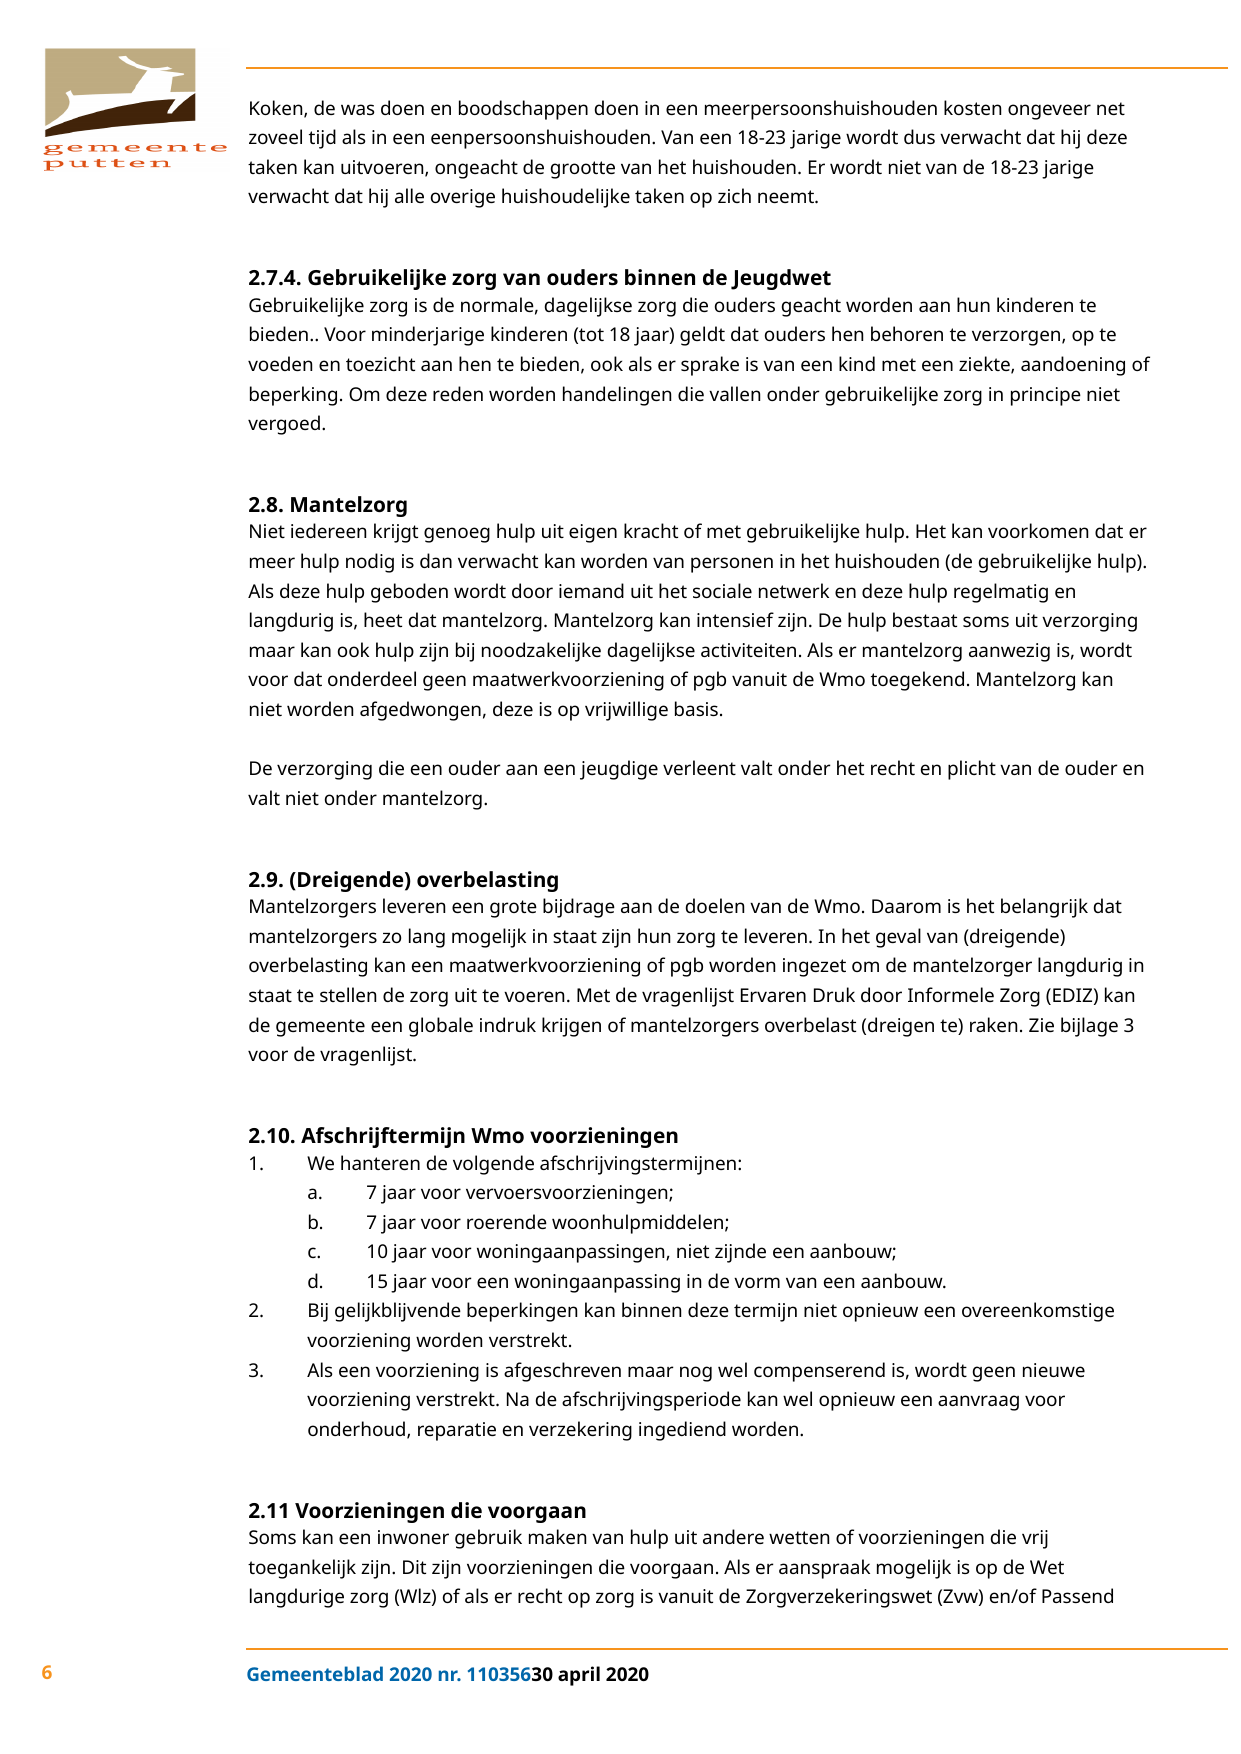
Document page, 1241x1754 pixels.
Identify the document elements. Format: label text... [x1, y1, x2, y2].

text 2.9. (Dreigende) overbelasting [248, 865, 1152, 893]
text 2.7.4. Gebruikelijke zorg van ouders binnen de Jeugdwet [248, 263, 1152, 292]
text 2.8. Mantelzorg [248, 490, 1152, 519]
list We hanteren de volgende afschrijvingstermijnen: [248, 1150, 1152, 1176]
picture [41, 47, 231, 172]
list 7 jaar voor vervoersvoorzieningen; [307, 1179, 1152, 1205]
text 2.11 Voorzieningen die voorgaan [248, 1496, 1152, 1524]
text De verzorging die een ouder aan een jeugdige verleent valt onder het recht en plicht van de ouder en valt niet onder mantelzorg. [248, 755, 1152, 811]
text Gebruikelijke zorg is de normale, dagelijkse zorg die ouders geacht worden aan hun kinderen te bieden.. Voor minderjarige kinderen (tot 18 jaar) geldt dat ouders hen behoren te verzorgen, op te voeden en toezicht aan hen te bieden, ook als er sprake is van een kind met een ziekte, aandoening of beperking. Om deze reden worden handelingen die vallen onder gebruikelijke zorg in principe niet vergoed. [248, 292, 1152, 436]
list 15 jaar voor een woningaanpassing in de vorm van een aanbouw. [307, 1268, 1152, 1294]
list 10 jaar voor woningaanpassingen, niet zijnde een aanbouw; [307, 1238, 1152, 1264]
list 7 jaar voor roerende woonhulpmiddelen; [307, 1209, 1152, 1235]
text 2.10. Afschrijftermijn Wmo voorzieningen [248, 1121, 1152, 1150]
list Bij gelijkblijvende beperkingen kan binnen deze termijn niet opnieuw een overeenkomstige voorziening worden verstrekt. [248, 1298, 1152, 1353]
list Als een voorziening is afgeschreven maar nog wel compenserend is, wordt geen nieuwe voorziening verstrekt. Na de afschrijvingsperiode kan wel opnieuw een aanvraag voor onderhoud, reparatie en verzekering ingediend worden. [248, 1357, 1152, 1442]
text Soms kan een inwoner gebruik maken van hulp uit andere wetten of voorzieningen die vrij toegankelijk zijn. Dit zijn voorzieningen die voorgaan. Als er aanspraak mogelijk is op de Wet langdurige zorg (Wlz) of als er recht op zorg is vanuit de Zorgverzekeringswet (Zvw) en/of Passend [248, 1524, 1152, 1609]
text Koken, de was doen en boodschappen doen in een meerpersoonshuishouden kosten ongeveer net zoveel tijd als in een eenpersoonshuishouden. Van een 18-23 jarige wordt dus verwacht dat hij deze taken kan uitvoeren, ongeacht de grootte van het huishouden. Er wordt niet van de 18-23 jarige verwacht dat hij alle overige huishoudelijke taken op zich neemt. [248, 95, 1152, 209]
text Mantelzorgers leveren een grote bijdrage aan de doelen van de Wmo. Daarom is het belangrijk dat mantelzorgers zo lang mogelijk in staat zijn hun zorg te leveren. In het geval van (dreigende) overbelasting kan een maatwerkvoorziening of pgb worden ingezet om de mantelzorger langdurig in staat te stellen de zorg uit te voeren. Met de vragenlijst Ervaren Druk door Informele Zorg (EDIZ) kan de gemeente een globale indruk krijgen of mantelzorgers overbelast (dreigen te) raken. Zie bijlage 3 voor de vragenlijst. [248, 893, 1152, 1067]
text Niet iedereen krijgt genoeg hulp uit eigen kracht of met gebruikelijke hulp. Het kan voorkomen dat er meer hulp nodig is dan verwacht kan worden van personen in het huishouden (de gebruikelijke hulp). Als deze hulp geboden wordt door iemand uit het sociale netwerk en deze hulp regelmatig en langdurig is, heet dat mantelzorg. Mantelzorg kan intensief zijn. De hulp bestaat soms uit verzorging maar kan ook hulp zijn bij noodzakelijke dagelijkse activiteiten. Als er mantelzorg aanwezig is, wordt voor dat onderdeel geen maatwerkvoorziening of pgb vanuit de Wmo toegekend. Mantelzorg kan niet worden afgedwongen, deze is op vrijwillige basis. [248, 519, 1152, 722]
